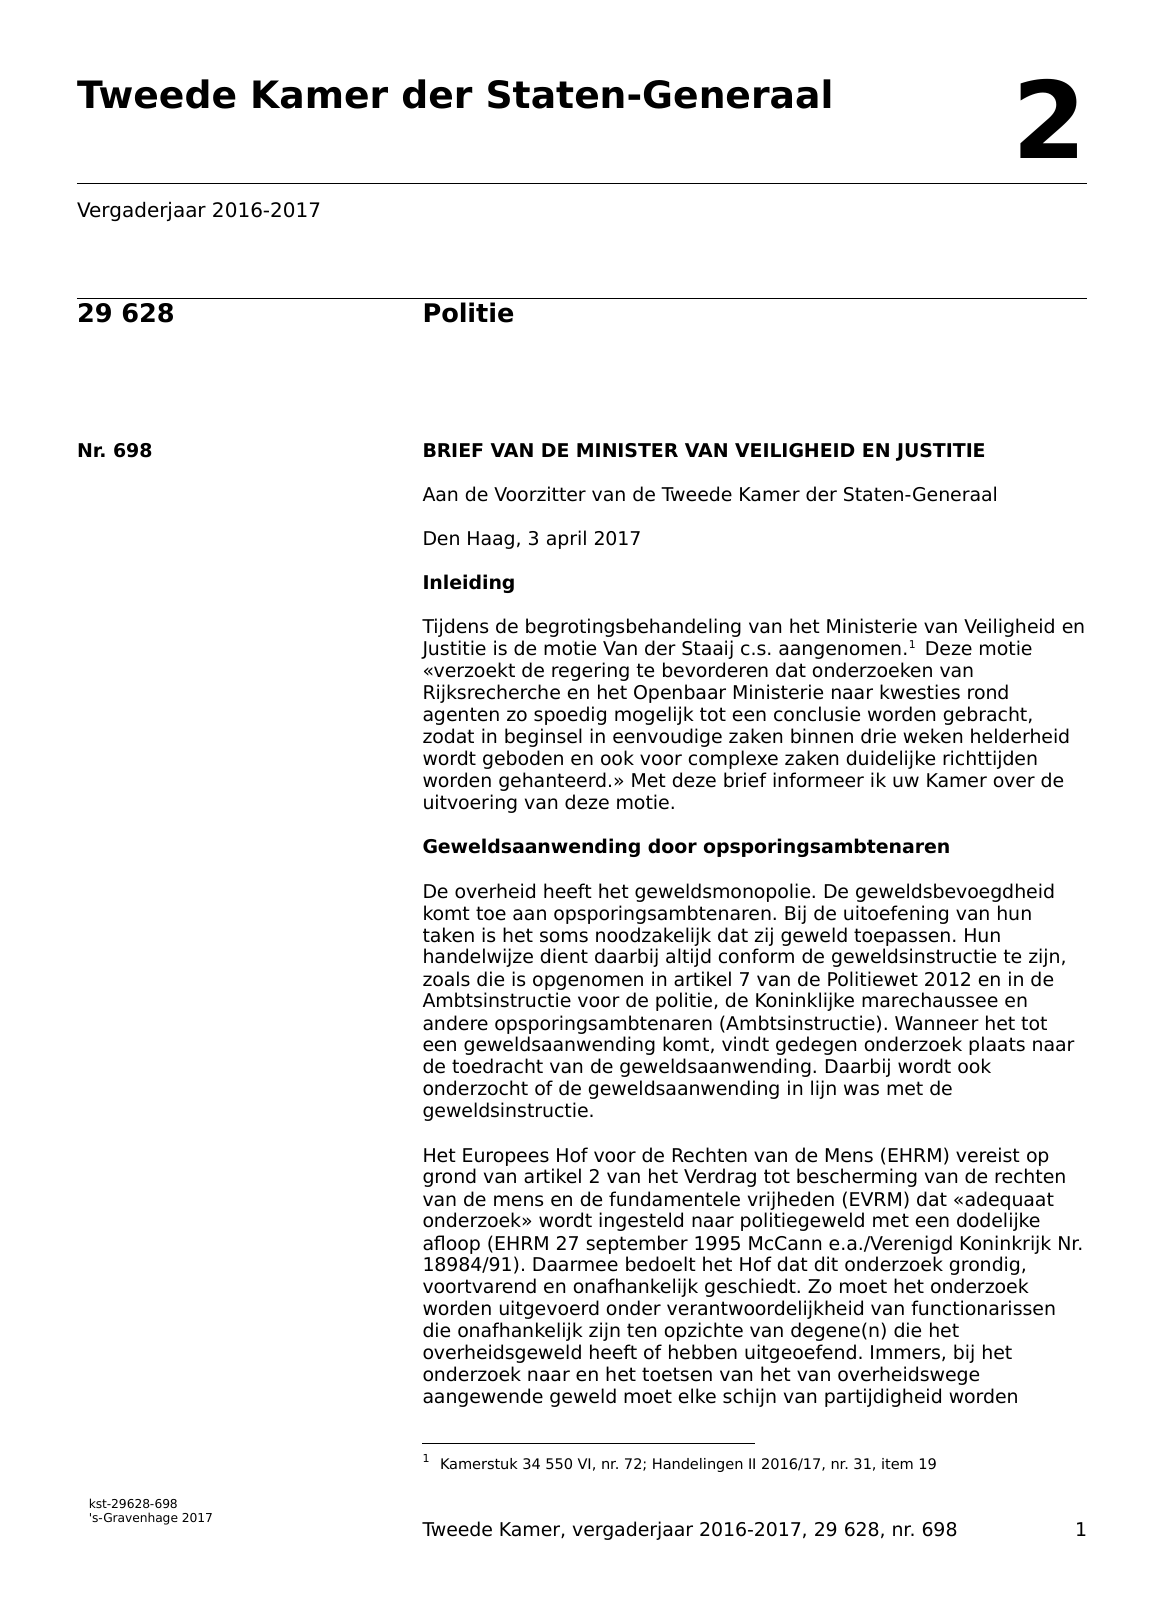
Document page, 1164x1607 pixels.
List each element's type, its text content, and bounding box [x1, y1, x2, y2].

subtitle Geweldsaanwending door opsporingsambtenaren [422, 836, 1087, 858]
text De overheid heeft het geweldsmonopolie. De geweldsbevoegdheid komt toe aan opsporingsambtenaren. Bij de uitoefening van hun taken is het soms noodzakelijk dat zij geweld toepassen. Hun handelwijze dient daarbij altijd conform de geweldsinstructie te zijn, zoals die is opgenomen in artikel 7 van de Politiewet 2012 en in de Ambtsinstructie voor de politie, de Koninklijke marechaussee en andere opsporingsambtenaren (Ambtsinstructie). Wanneer het tot een geweldsaanwending komt, vindt gedegen onderzoek plaats naar de toedracht van de geweldsaanwending. Daarbij wordt ook onderzocht of de geweldsaanwending in lijn was met de geweldsinstructie. [422, 881, 1087, 1122]
text Het Europees Hof voor de Rechten van de Mens (EHRM) vereist op grond van artikel 2 van het Verdrag tot bescherming van de rechten van de mens en de fundamentele vrijheden (EVRM) dat «adequaat onderzoek» wordt ingesteld naar politiegeweld met een dodelijke afloop (EHRM 27 september 1995 McCann e.a./Verenigd Koninkrijk Nr. 18984/91). Daarmee bedoelt het Hof dat dit onderzoek grondig, voortvarend en onafhankelijk geschiedt. Zo moet het onderzoek worden uitgevoerd onder verantwoordelijkheid van functionarissen die onafhankelijk zijn ten opzichte van degene(n) die het overheidsgeweld heeft of hebben uitgeoefend. Immers, bij het onderzoek naar en het toetsen van het van overheidswege aangewende geweld moet elke schijn van partijdigheid worden [422, 1144, 1087, 1408]
table_header 2 [886, 59, 1087, 183]
text Tijdens de begrotingsbehandeling van het Ministerie van Veiligheid en Justitie is de motie Van der Staaij c.s. aangenomen. Deze motie «verzoekt de regering te bevorderen dat onderzoeken van Rijksrecherche en het Openbaar Ministerie naar kwesties rond agenten zo spoedig mogelijk tot een conclusie worden gebracht, zodat in beginsel in eenvoudige zaken binnen drie weken helderheid wordt geboden en ook voor complexe zaken duidelijke richttijden worden gehanteerd.» Met deze brief informeer ik uw Kamer over de uitvoering van deze motie. [422, 616, 1087, 814]
text Aan de Voorzitter van de Tweede Kamer der Staten-Generaal [422, 484, 1087, 506]
subtitle Inleiding [422, 572, 1087, 594]
table_header Tweede Kamer der Staten-Generaal [77, 59, 886, 183]
text 's-Gravenhage 2017 [88, 1511, 323, 1525]
table_cell Vergaderjaar 2016-2017 [77, 184, 1087, 298]
text Kamerstuk 34 550 VI, nr. 72; Handelingen II 2016/17, nr. 31, item 19 [422, 1452, 1087, 1474]
text kst-29628-698 [88, 1497, 323, 1511]
subtitle Nr. 698 BRIEF VAN DE MINISTER VAN VEILIGHEID EN JUSTITIE [77, 440, 1087, 462]
subtitle 29 628 Politie [77, 299, 1087, 329]
text Den Haag, 3 april 2017 [422, 528, 1087, 550]
